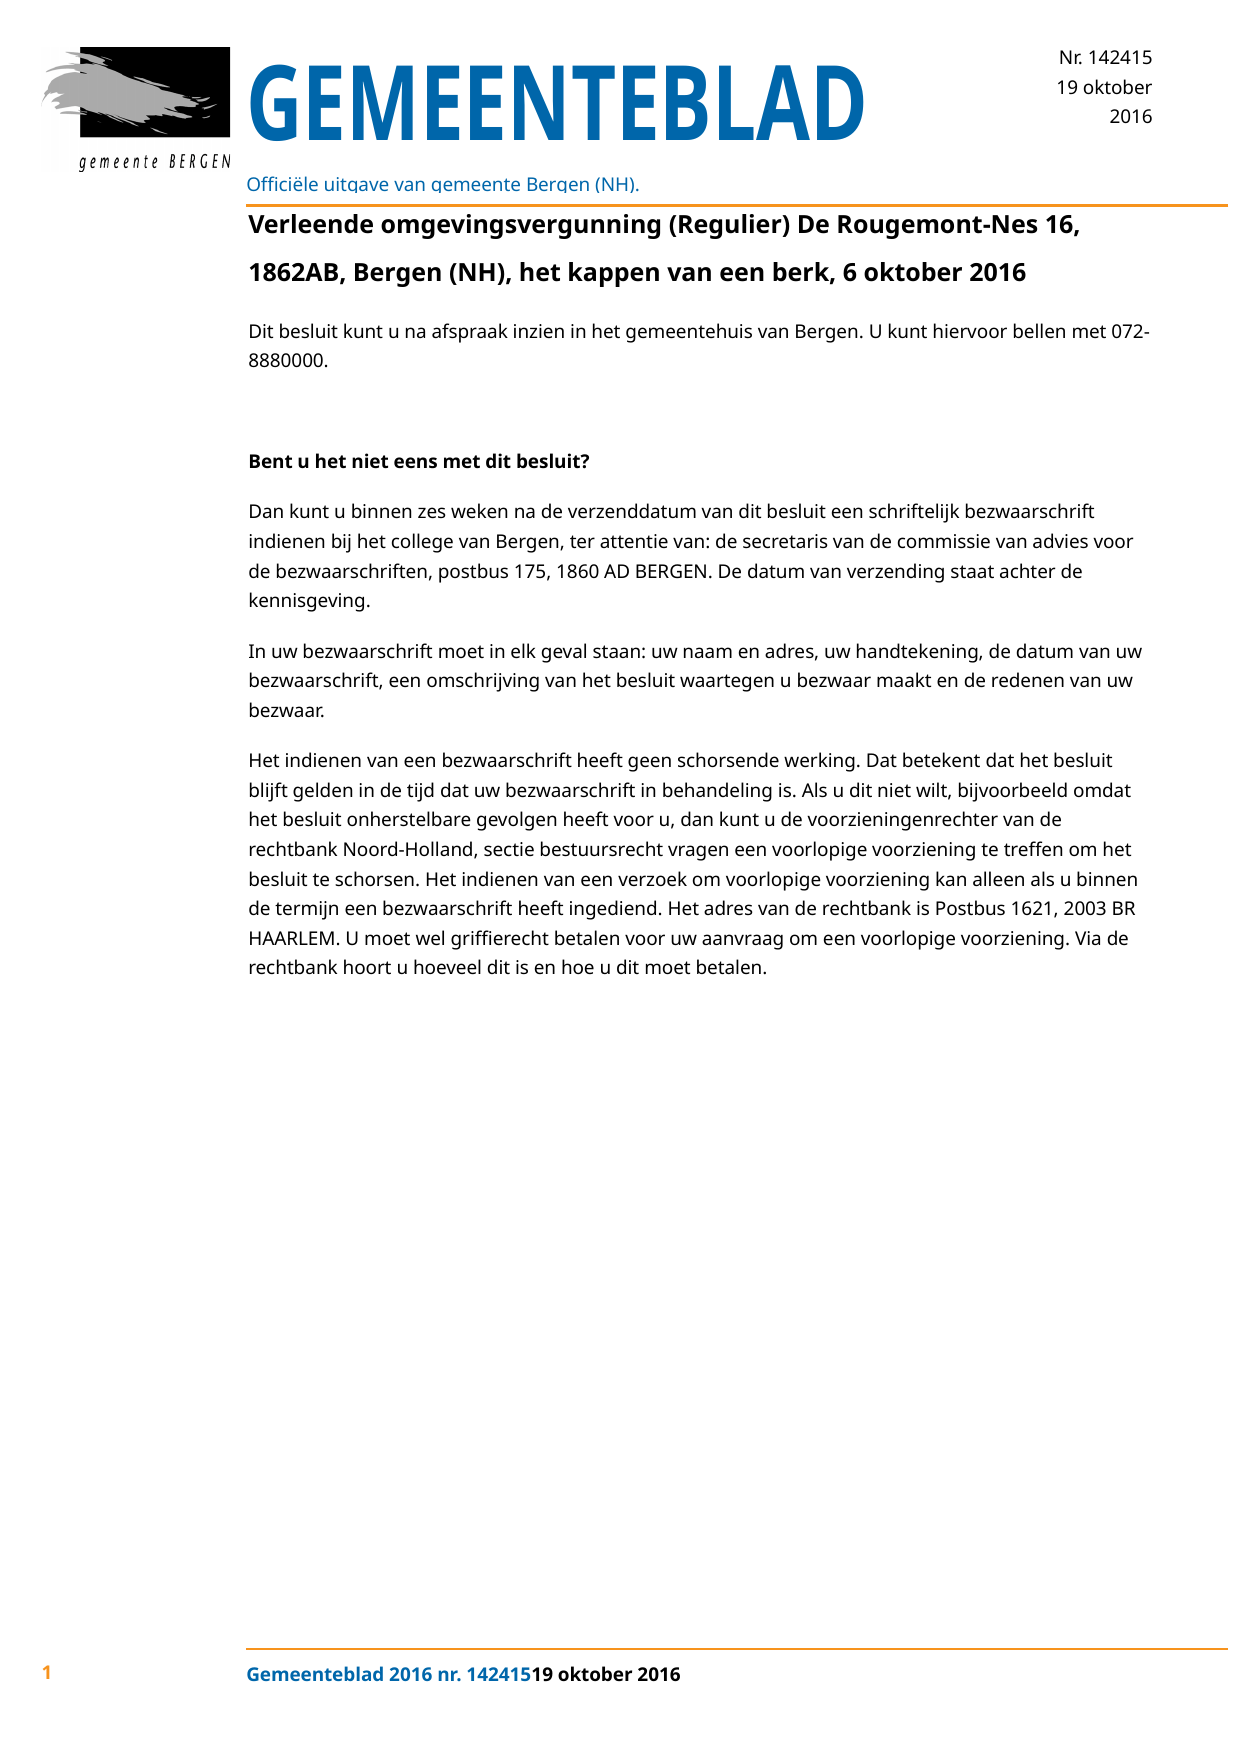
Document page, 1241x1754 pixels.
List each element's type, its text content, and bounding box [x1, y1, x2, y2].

text In uw bezwaarschrift moet in elk geval staan: uw naam en adres, uw handtekening, de datum van uw bezwaarschrift, een omschrijving van het besluit waartegen u bezwaar maakt en de redenen van uw bezwaar. [248, 638, 1152, 723]
text Dit besluit kunt u na afspraak inzien in het gemeentehuis van Bergen. U kunt hiervoor bellen met 072-8880000. [248, 318, 1152, 373]
picture [41, 47, 231, 172]
text Dan kunt u binnen zes weken na de verzenddatum van dit besluit een schriftelijk bezwaarschrift indienen bij het college van Bergen, ter attentie van: de secretaris van de commissie van advies voor de bezwaarschriften, postbus 175, 1860 AD BERGEN. De datum van verzending staat achter de kennisgeving. [248, 499, 1152, 613]
text Bent u het niet eens met dit besluit? [248, 448, 1152, 474]
text Het indienen van een bezwaarschrift heeft geen schorsende werking. Dat betekent dat het besluit blijft gelden in de tijd dat uw bezwaarschrift in behandeling is. Als u dit niet wilt, bijvoorbeeld omdat het besluit onherstelbare gevolgen heeft voor u, dan kunt u de voorzieningenrechter van de rechtbank Noord-Holland, sectie bestuursrecht vragen een voorlopige voorziening te treffen om het besluit te schorsen. Het indienen van een verzoek om voorlopige voorziening kan alleen als u binnen de termijn een bezwaarschrift heeft ingediend. Het adres van de rechtbank is Postbus 1621, 2003 BR HAARLEM. U moet wel griffierecht betalen voor uw aanvraag om een voorlopige voorziening. Via de rechtbank hoort u hoeveel dit is en hoe u dit moet betalen. [248, 747, 1152, 980]
text Verleende omgevingsvergunning (Regulier) De Rougemont-Nes 16, 1862AB, Bergen (NH), het kappen van een berk, 6 oktober 2016 [248, 207, 1152, 288]
